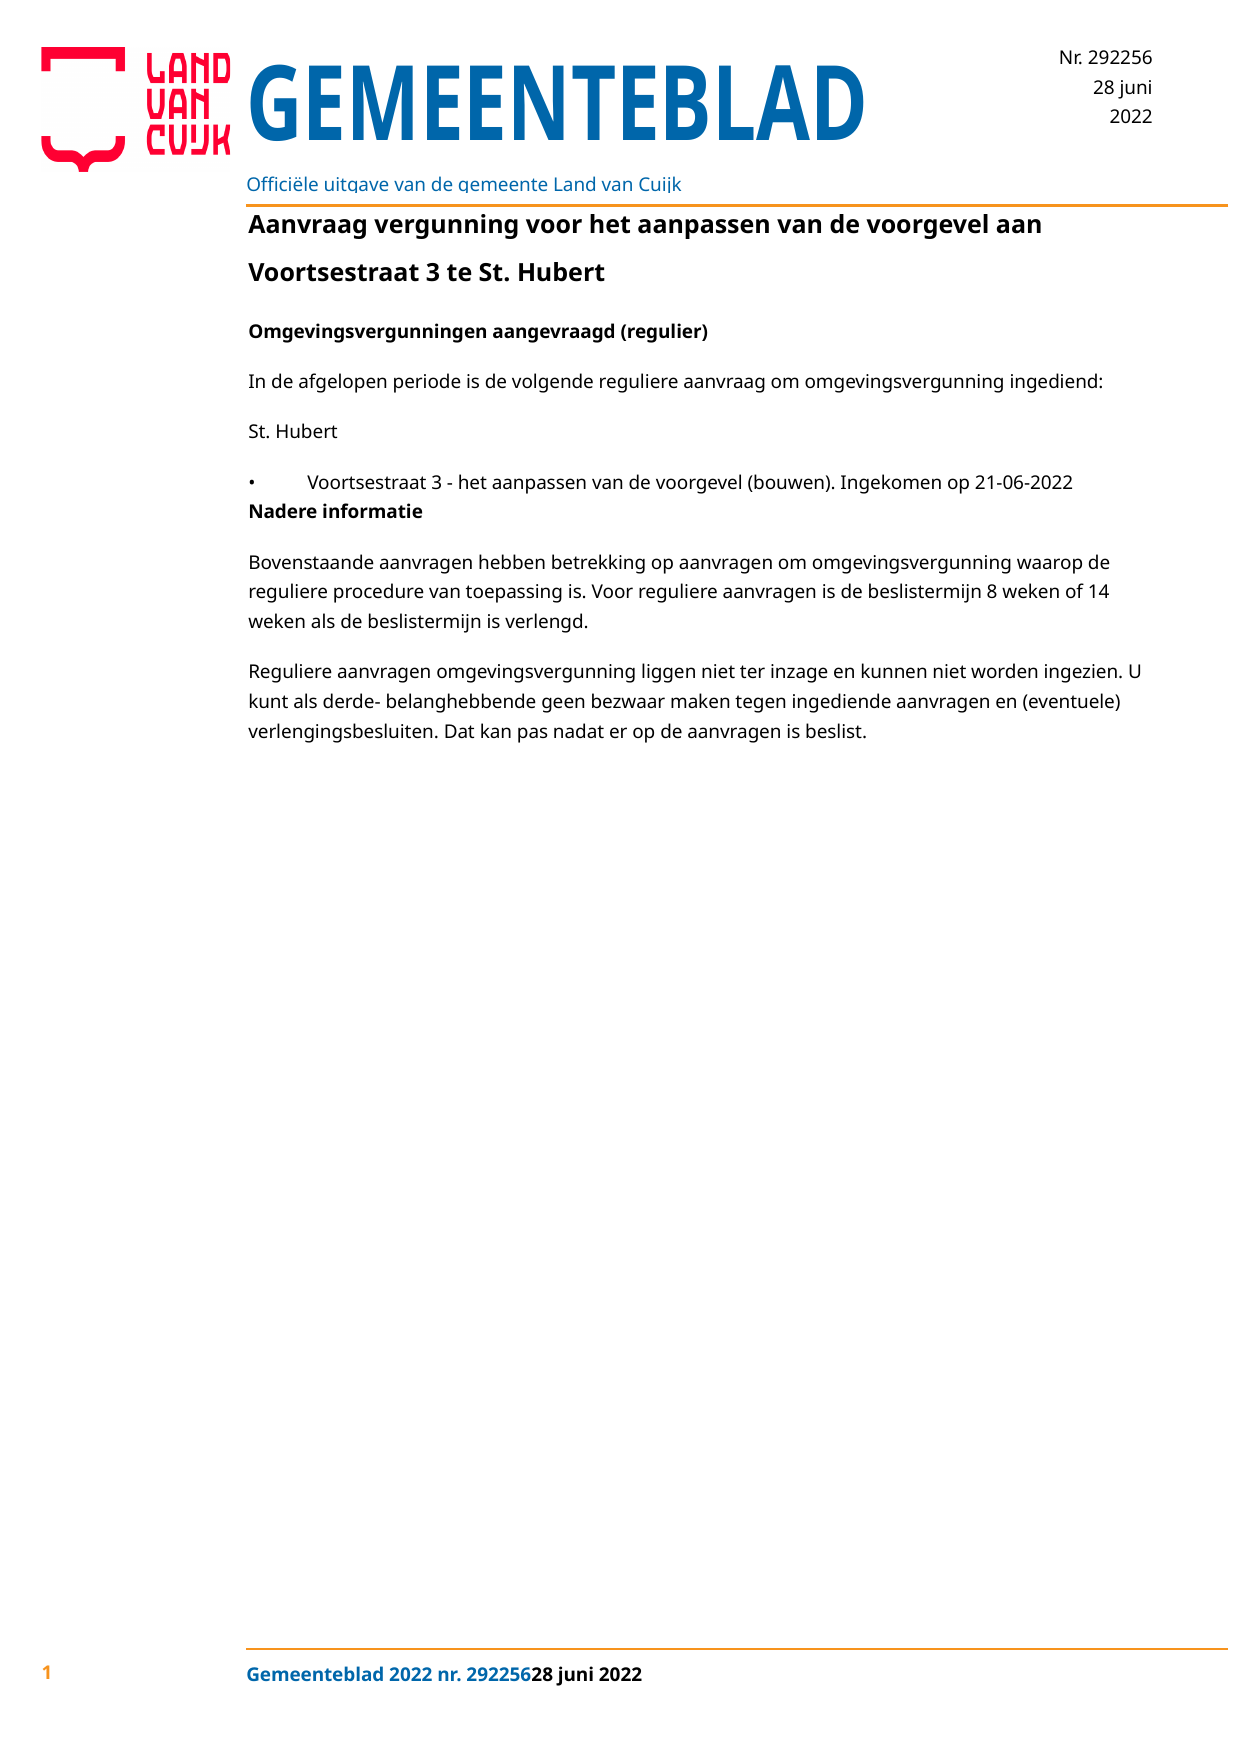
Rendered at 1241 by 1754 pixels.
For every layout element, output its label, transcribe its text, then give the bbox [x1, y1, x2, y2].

list Voortsestraat 3 - het aanpassen van de voorgevel (bouwen). Ingekomen op 21-06-2022 [248, 469, 1152, 495]
text In de afgelopen periode is de volgende reguliere aanvraag om omgevingsvergunning ingediend: [248, 368, 1152, 394]
text St. Hubert [248, 419, 1152, 444]
text Bovenstaande aanvragen hebben betrekking op aanvragen om omgevingsvergunning waarop de reguliere procedure van toepassing is. Voor reguliere aanvragen is de beslistermijn 8 weken of 14 weken als de beslistermijn is verlengd. [248, 549, 1152, 634]
text Omgevingsvergunningen aangevraagd (regulier) [248, 318, 1152, 344]
text Aanvraag vergunning voor het aanpassen van de voorgevel aan Voortsestraat 3 te St. Hubert [248, 207, 1152, 288]
text Nadere informatie [248, 499, 1152, 524]
picture [41, 47, 231, 172]
text Reguliere aanvragen omgevingsvergunning liggen niet ter inzage en kunnen niet worden ingezien. U kunt als derde- belanghebbende geen bezwaar maken tegen ingediende aanvragen en (eventuele) verlengingsbesluiten. Dat kan pas nadat er op de aanvragen is beslist. [248, 659, 1152, 744]
